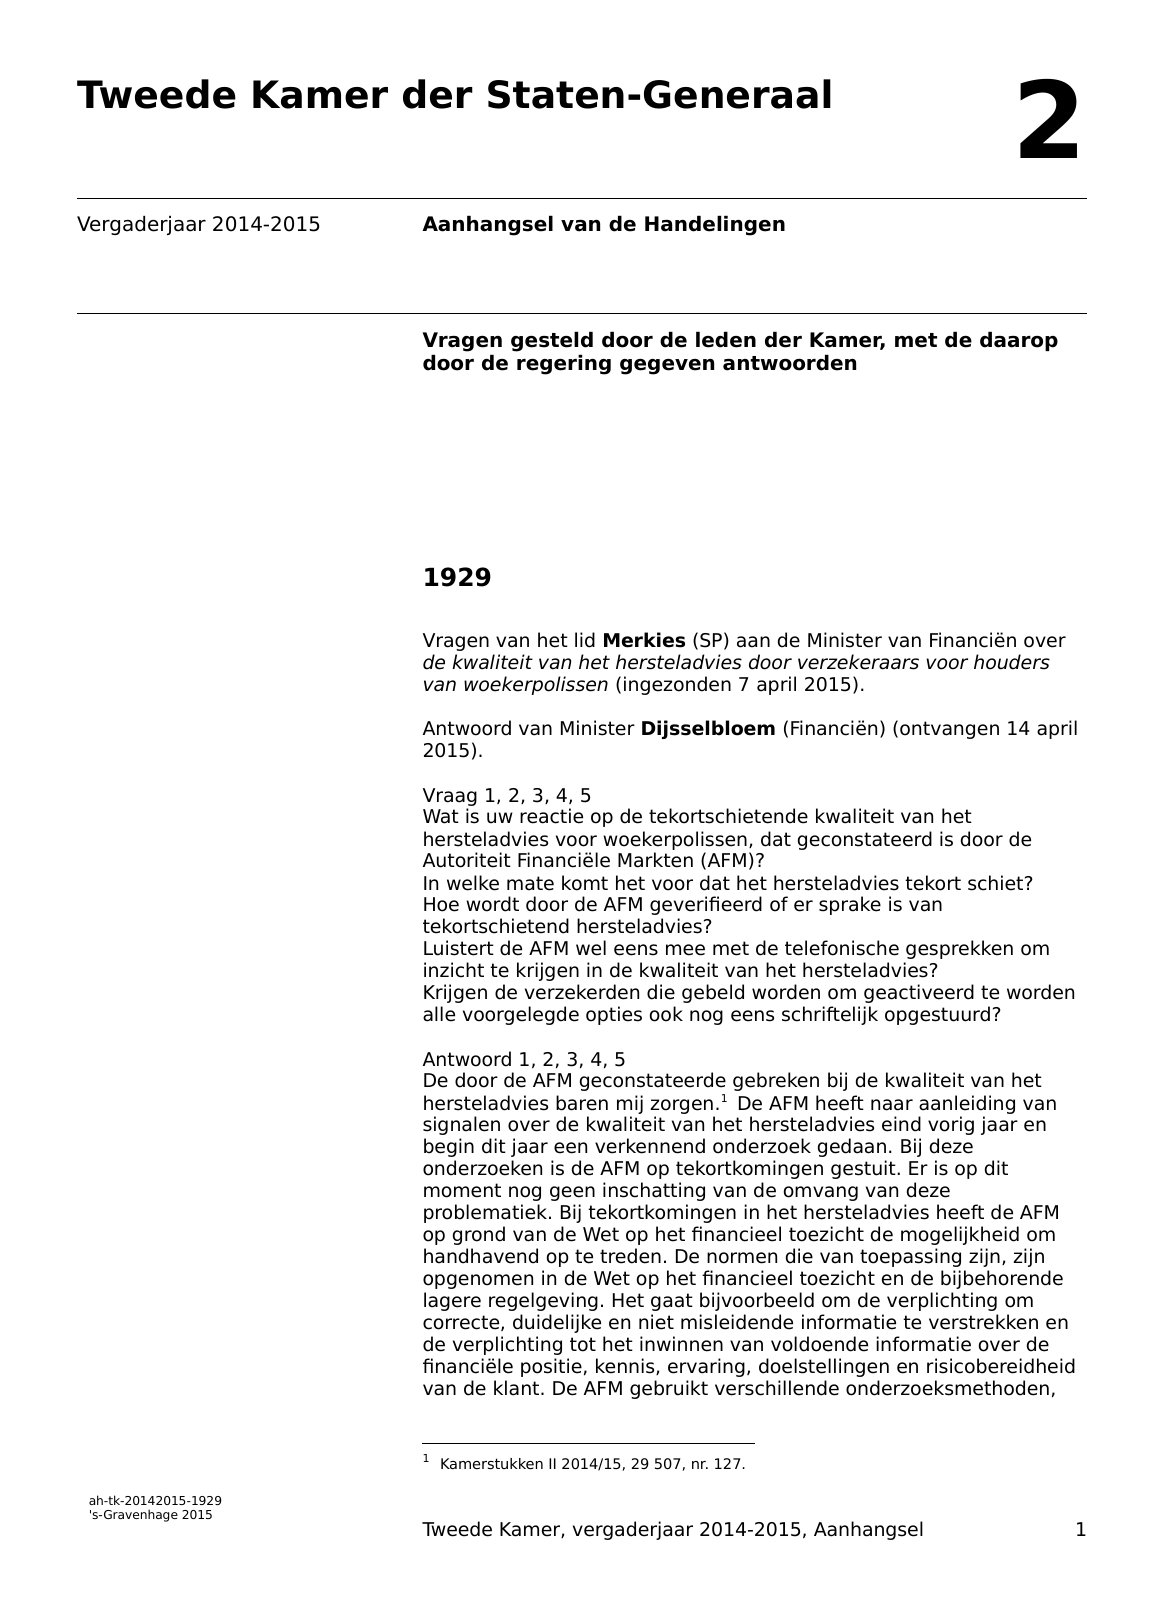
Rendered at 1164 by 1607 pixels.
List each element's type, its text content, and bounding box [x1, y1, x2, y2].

text Hoe wordt door de AFM geverifieerd of er sprake is van tekortschietend hersteladvies? [422, 894, 1087, 938]
text ah-tk-20142015-1929 [88, 1494, 323, 1508]
text 's-Gravenhage 2015 [88, 1508, 323, 1522]
table_cell Aanhangsel van de Handelingen [422, 199, 1087, 313]
text Krijgen de verzekerden die gebeld worden om geactiveerd te worden alle voorgelegde opties ook nog eens schriftelijk opgestuurd? [422, 982, 1087, 1026]
text Wat is uw reactie op de tekortschietende kwaliteit van het hersteladvies voor woekerpolissen, dat geconstateerd is door de Autoriteit Financiële Markten (AFM)? [422, 806, 1087, 872]
text De door de AFM geconstateerde gebreken bij de kwaliteit van het hersteladvies baren mij zorgen. De AFM heeft naar aanleiding van signalen over de kwaliteit van het hersteladvies eind vorig jaar en begin dit jaar een verkennend onderzoek gedaan. Bij deze onderzoeken is de AFM op tekortkomingen gestuit. Er is op dit moment nog geen inschatting van de omvang van deze problematiek. Bij tekortkomingen in het hersteladvies heeft de AFM op grond van de Wet op het financieel toezicht de mogelijkheid om handhavend op te treden. De normen die van toepassing zijn, zijn opgenomen in de Wet op het financieel toezicht en de bijbehorende lagere regelgeving. Het gaat bijvoorbeeld om de verplichting om correcte, duidelijke en niet misleidende informatie te verstrekken en de verplichting tot het inwinnen van voldoende informatie over de financiële positie, kennis, ervaring, doelstellingen en risicobereidheid van de klant. De AFM gebruikt verschillende onderzoeksmethoden, [422, 1070, 1087, 1400]
text 1929 [422, 563, 1087, 592]
text Kamerstukken II 2014/15, 29 507, nr. 127. [422, 1452, 1087, 1474]
text Vraag 1, 2, 3, 4, 5 [422, 784, 1087, 806]
table_header Tweede Kamer der Staten-Generaal [77, 59, 886, 198]
table_cell [77, 314, 422, 375]
text Luistert de AFM wel eens mee met de telefonische gesprekken om inzicht te krijgen in de kwaliteit van het hersteladvies? [422, 938, 1087, 982]
table_cell Vragen gesteld door de leden der Kamer, met de daarop door de regering gegeven antwoorden [422, 314, 1087, 375]
table_cell Vergaderjaar 2014-2015 [77, 199, 422, 313]
table_header 2 [886, 59, 1087, 198]
text Antwoord 1, 2, 3, 4, 5 [422, 1048, 1087, 1070]
text Vragen van het lid Merkies (SP) aan de Minister van Financiën over de kwaliteit van het hersteladvies door verzekeraars voor houders van woekerpolissen (ingezonden 7 april 2015). [422, 630, 1087, 696]
text In welke mate komt het voor dat het hersteladvies tekort schiet? [422, 872, 1087, 894]
text Antwoord van Minister Dijsselbloem (Financiën) (ontvangen 14 april 2015). [422, 718, 1087, 762]
